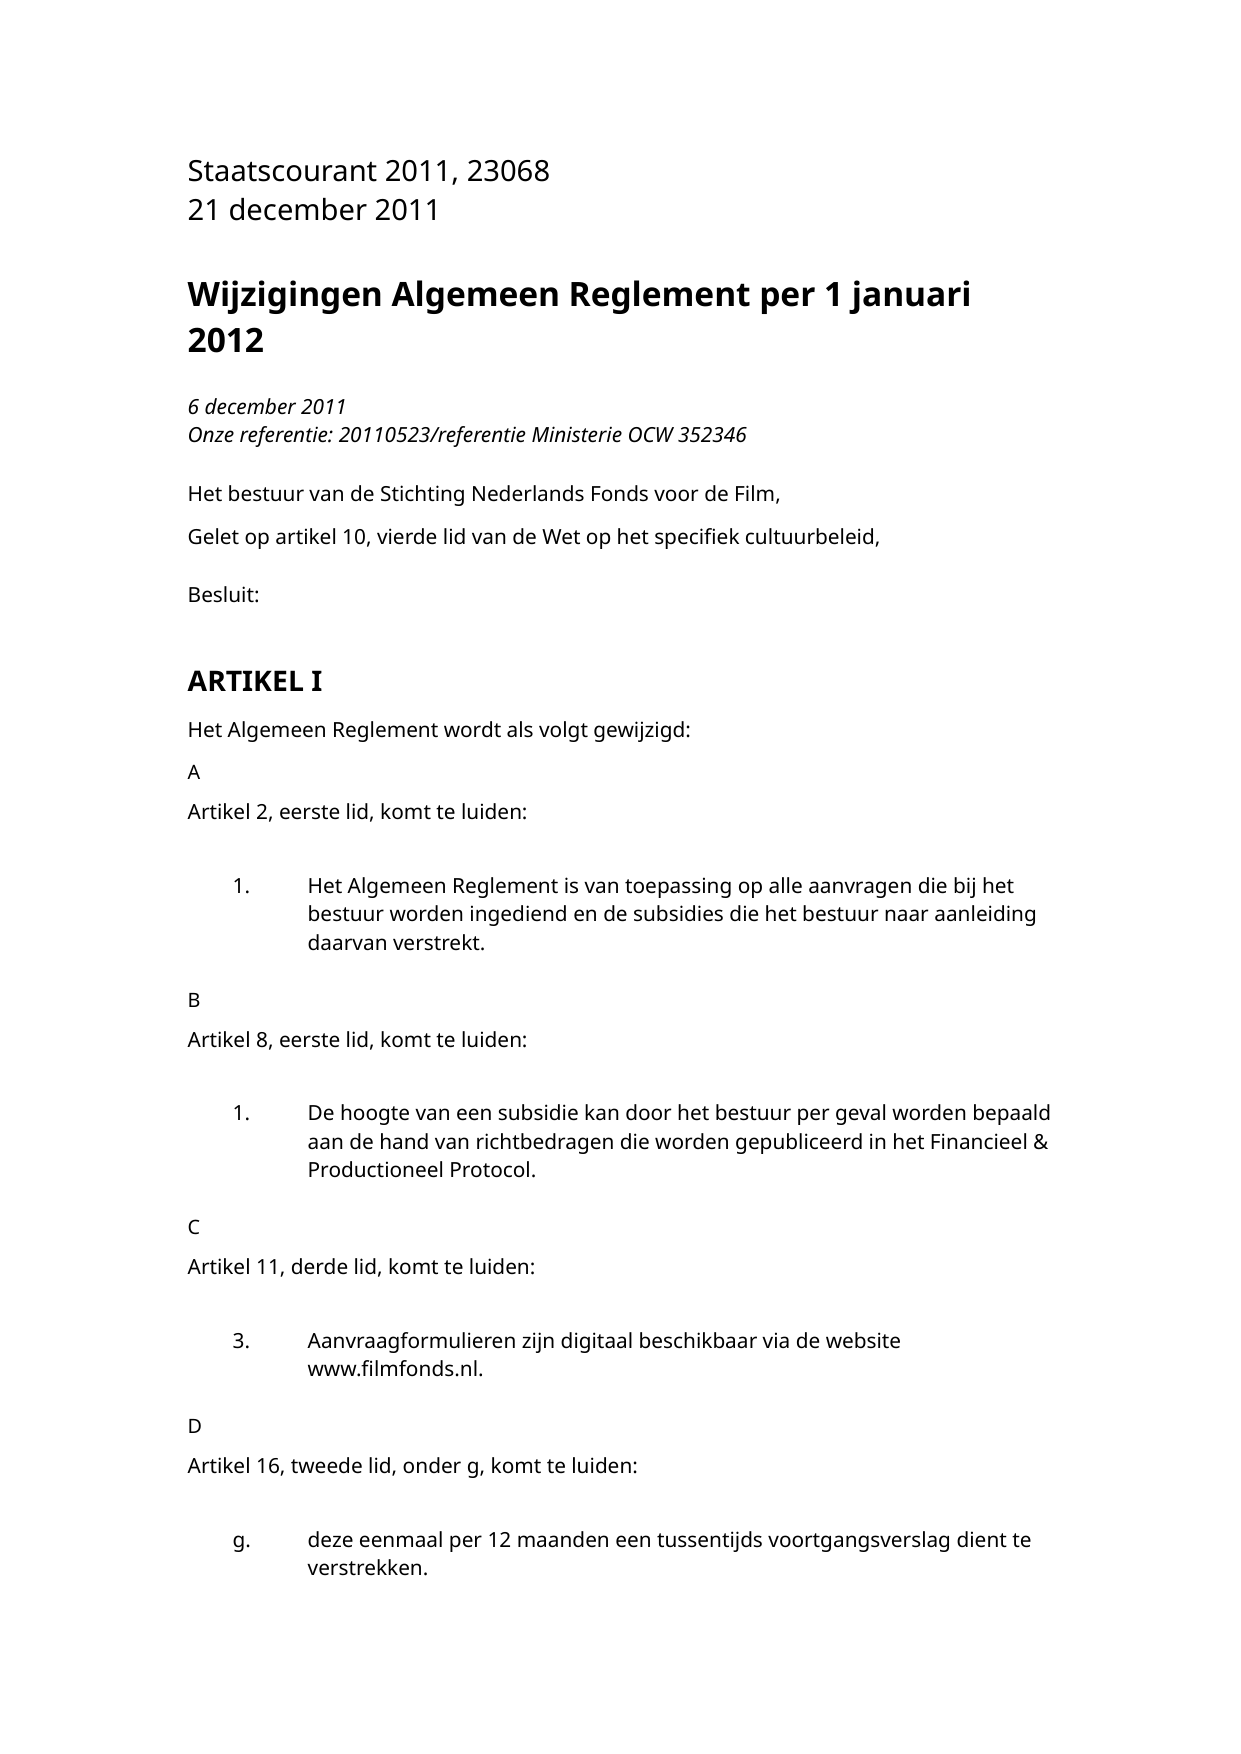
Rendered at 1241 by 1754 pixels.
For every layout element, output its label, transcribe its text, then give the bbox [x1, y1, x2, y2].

list Aanvraagformulieren zijn digitaal beschikbaar via de website www.filmfonds.nl. [232, 1326, 1053, 1383]
text Artikel 2, eerste lid, komt te luiden: [187, 797, 1053, 826]
list deze eenmaal per 12 maanden een tussentijds voortgangsverslag dient te verstrekken. [232, 1525, 1053, 1582]
list De hoogte van een subsidie kan door het bestuur per geval worden bepaald aan de hand van richtbedragen die worden gepubliceerd in het Financieel & Productioneel Protocol. [232, 1098, 1053, 1184]
text B [187, 986, 1053, 1013]
subtitle ARTIKEL I [187, 662, 1053, 700]
text Artikel 16, tweede lid, onder g, komt te luiden: [187, 1451, 1053, 1480]
text Artikel 8, eerste lid, komt te luiden: [187, 1025, 1053, 1053]
text Het bestuur van de Stichting Nederlands Fonds voor de Film, [187, 479, 1053, 507]
list Het Algemeen Reglement is van toepassing op alle aanvragen die bij het bestuur worden ingediend en de subsidies die het bestuur naar aanleiding daarvan verstrekt. [232, 871, 1053, 956]
text Het Algemeen Reglement wordt als volgt gewijzigd: [187, 715, 1053, 744]
text Besluit: [187, 581, 1053, 609]
text A [187, 759, 1053, 786]
text Artikel 11, derde lid, komt te luiden: [187, 1252, 1053, 1281]
text Staatscourant 2011, 23068 [187, 150, 1053, 190]
text D [187, 1413, 1053, 1440]
text C [187, 1214, 1053, 1241]
text 6 december 2011 [187, 392, 1053, 420]
text Onze referentie: 20110523/referentie Ministerie OCW 352346 [187, 420, 1053, 449]
text Gelet op artikel 10, vierde lid van de Wet op het specifiek cultuurbeleid, [187, 522, 1053, 551]
subtitle Wijzigingen Algemeen Reglement per 1 januari 2012 [187, 271, 1053, 362]
text 21 december 2011 [187, 190, 1053, 229]
